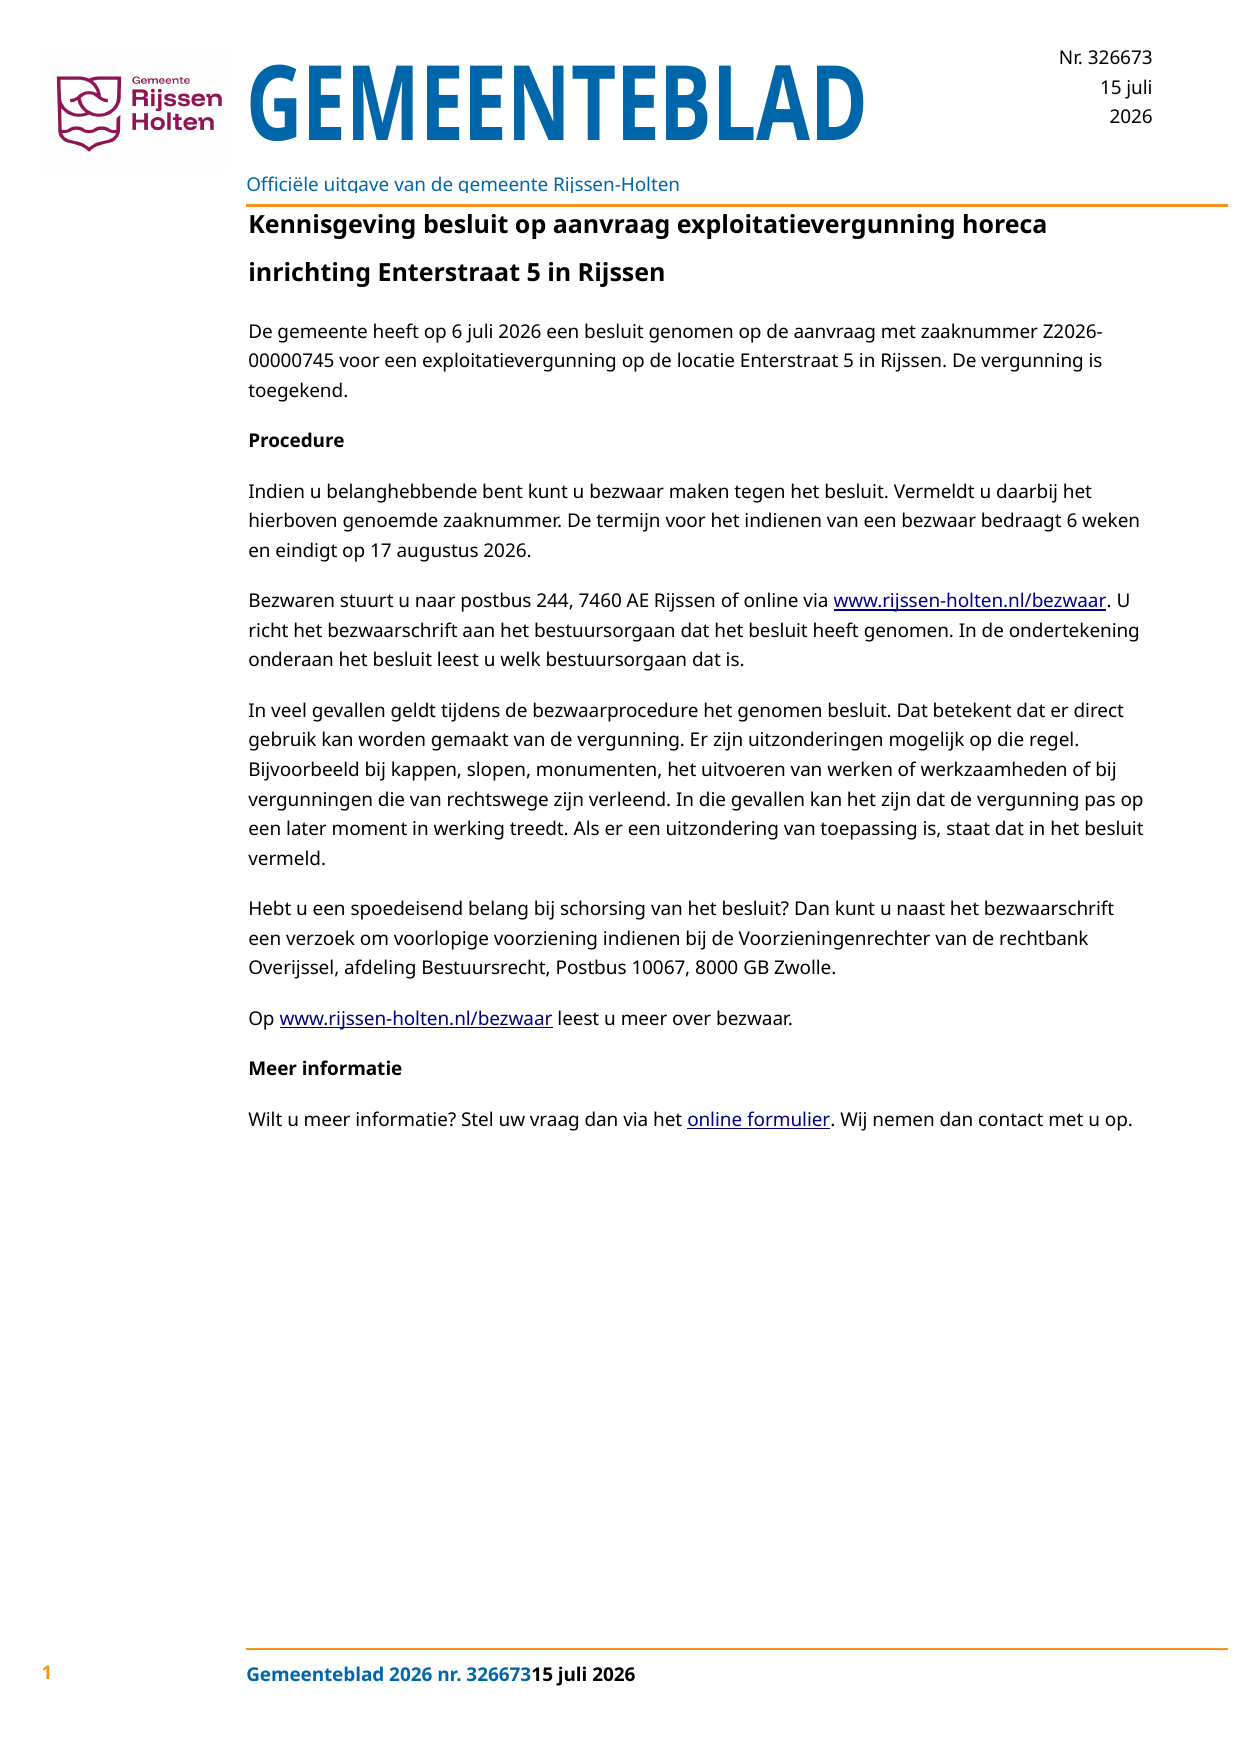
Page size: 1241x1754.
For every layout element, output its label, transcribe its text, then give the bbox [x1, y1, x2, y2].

text Wilt u meer informatie? Stel uw vraag dan via het online formulier. Wij nemen dan contact met u op. [248, 1106, 1152, 1132]
text Op www.rijssen-holten.nl/bezwaar leest u meer over bezwaar. [248, 1005, 1152, 1031]
text De gemeente heeft op 6 juli 2026 een besluit genomen op de aanvraag met zaaknummer Z2026-00000745 voor een exploitatievergunning op de locatie Enterstraat 5 in Rijssen. De vergunning is toegekend. [248, 318, 1152, 403]
text Meer informatie [248, 1055, 1152, 1081]
text Kennisgeving besluit op aanvraag exploitatievergunning horeca inrichting Enterstraat 5 in Rijssen [248, 207, 1152, 288]
text Hebt u een spoedeisend belang bij schorsing van het besluit? Dan kunt u naast het bezwaarschrift een verzoek om voorlopige voorziening indienen bij de Voorzieningenrechter van de rechtbank Overijssel, afdeling Bestuursrecht, Postbus 10067, 8000 GB Zwolle. [248, 895, 1152, 980]
text Procedure [248, 427, 1152, 453]
text Bezwaren stuurt u naar postbus 244, 7460 AE Rijssen of online via www.rijssen-holten.nl/bezwaar. U richt het bezwaarschrift aan het bestuursorgaan dat het besluit heeft genomen. In de ondertekening onderaan het besluit leest u welk bestuursorgaan dat is. [248, 587, 1152, 672]
text Indien u belanghebbende bent kunt u bezwaar maken tegen het besluit. Vermeldt u daarbij het hierboven genoemde zaaknummer. De termijn voor het indienen van een bezwaar bedraagt 6 weken en eindigt op 17 augustus 2026. [248, 478, 1152, 563]
text In veel gevallen geldt tijdens de bezwaarprocedure het genomen besluit. Dat betekent dat er direct gebruik kan worden gemaakt van de vergunning. Er zijn uitzonderingen mogelijk op die regel. Bijvoorbeeld bij kappen, slopen, monumenten, het uitvoeren van werken of werkzaamheden of bij vergunningen die van rechtswege zijn verleend. In die gevallen kan het zijn dat de vergunning pas op een later moment in werking treedt. Als er een uitzondering van toepassing is, staat dat in het besluit vermeld. [248, 697, 1152, 871]
picture [41, 47, 231, 172]
